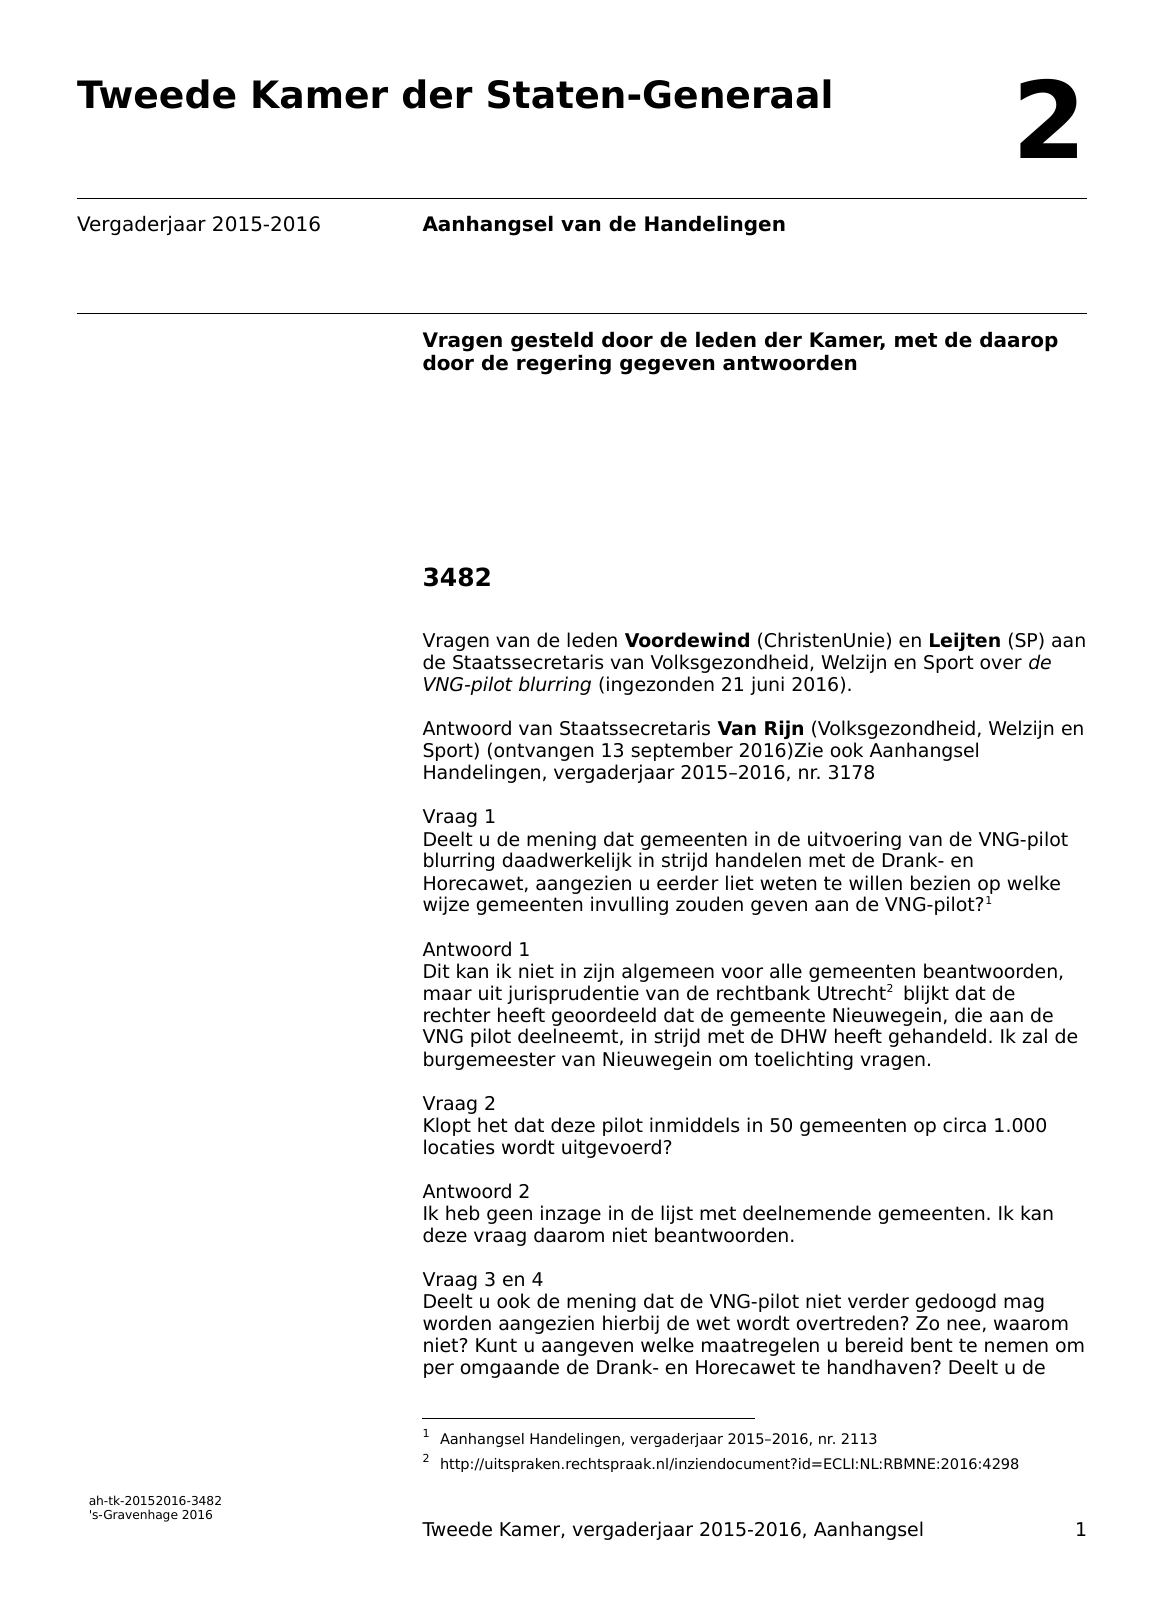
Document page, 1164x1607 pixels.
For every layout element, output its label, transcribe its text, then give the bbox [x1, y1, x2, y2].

text Dit kan ik niet in zijn algemeen voor alle gemeenten beantwoorden, maar uit jurisprudentie van de rechtbank Utrecht blijkt dat de rechter heeft geoordeeld dat de gemeente Nieuwegein, die aan de VNG pilot deelneemt, in strijd met de DHW heeft gehandeld. Ik zal de burgemeester van Nieuwegein om toelichting vragen. [422, 961, 1087, 1070]
text Klopt het dat deze pilot inmiddels in 50 gemeenten op circa 1.000 locaties wordt uitgevoerd? [422, 1114, 1087, 1158]
table_cell Aanhangsel van de Handelingen [422, 199, 1087, 313]
text Antwoord 2 [422, 1181, 1087, 1203]
text 's-Gravenhage 2016 [88, 1508, 323, 1522]
text Antwoord 1 [422, 938, 1087, 961]
text Vraag 1 [422, 806, 1087, 828]
text http://uitspraken.rechtspraak.nl/inziendocument?id=ECLI:NL:RBMNE:2016:4298 [422, 1452, 1087, 1474]
text ah-tk-20152016-3482 [88, 1494, 323, 1508]
text Vraag 2 [422, 1093, 1087, 1114]
text Ik heb geen inzage in de lijst met deelnemende gemeenten. Ik kan deze vraag daarom niet beantwoorden. [422, 1203, 1087, 1247]
text Deelt u ook de mening dat de VNG-pilot niet verder gedoogd mag worden aangezien hierbij de wet wordt overtreden? Zo nee, waarom niet? Kunt u aangeven welke maatregelen u bereid bent te nemen om per omgaande de Drank- en Horecawet te handhaven? Deelt u de [422, 1291, 1087, 1379]
text Aanhangsel Handelingen, vergaderjaar 2015–2016, nr. 2113 [422, 1427, 1087, 1449]
text Antwoord van Staatssecretaris Van Rijn (Volksgezondheid, Welzijn en Sport) (ontvangen 13 september 2016)Zie ook Aanhangsel Handelingen, vergaderjaar 2015–2016, nr. 3178 [422, 718, 1087, 784]
text Deelt u de mening dat gemeenten in de uitvoering van de VNG-pilot blurring daadwerkelijk in strijd handelen met de Drank- en Horecawet, aangezien u eerder liet weten te willen bezien op welke wijze gemeenten invulling zouden geven aan de VNG-pilot? [422, 828, 1087, 916]
table_cell [77, 314, 422, 375]
text Vragen van de leden Voordewind (ChristenUnie) en Leijten (SP) aan de Staatssecretaris van Volksgezondheid, Welzijn en Sport over de VNG-pilot blurring (ingezonden 21 juni 2016). [422, 630, 1087, 696]
table_header Tweede Kamer der Staten-Generaal [77, 59, 886, 198]
text Vraag 3 en 4 [422, 1269, 1087, 1291]
table_cell Vragen gesteld door de leden der Kamer, met de daarop door de regering gegeven antwoorden [422, 314, 1087, 375]
table_header 2 [886, 59, 1087, 198]
text 3482 [422, 563, 1087, 592]
table_cell Vergaderjaar 2015-2016 [77, 199, 422, 313]
